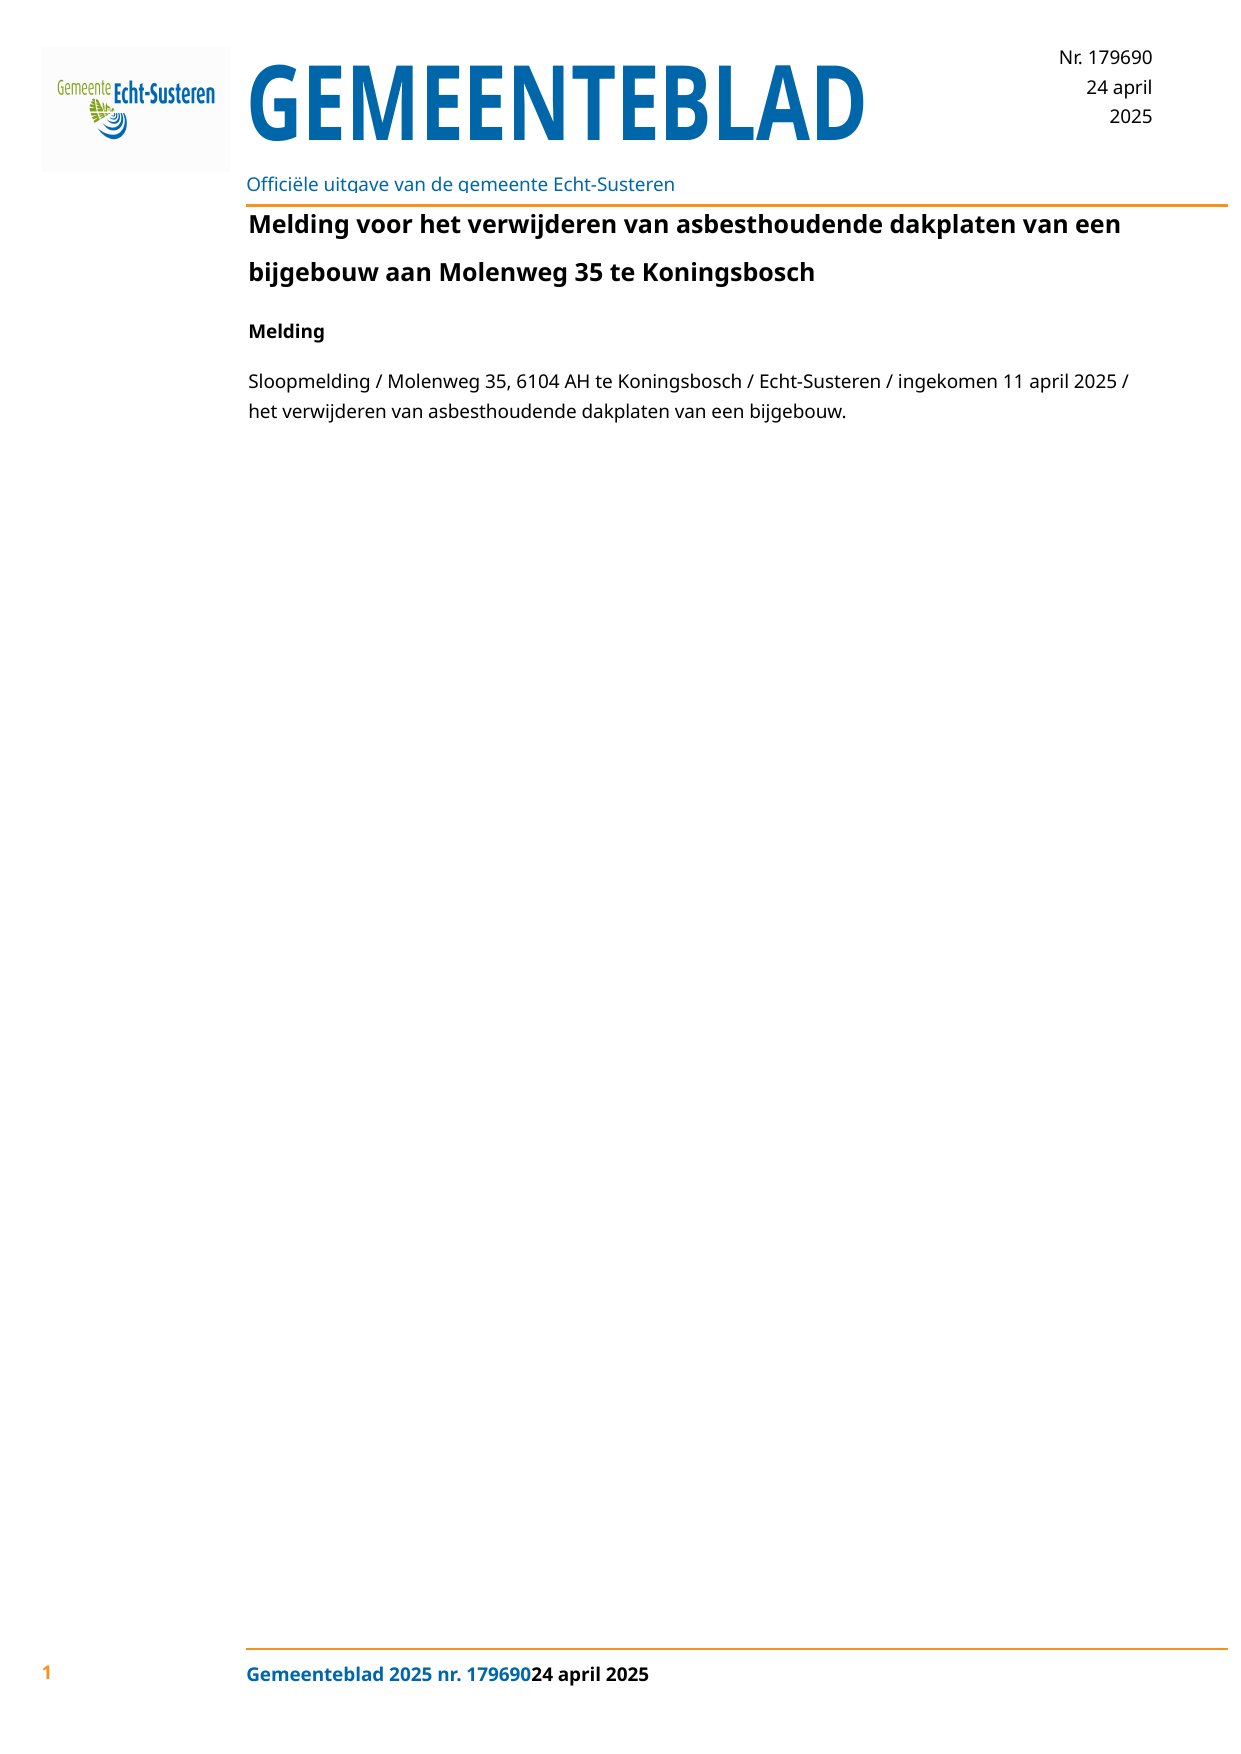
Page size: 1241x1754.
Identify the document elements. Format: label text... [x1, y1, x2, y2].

text Sloopmelding / Molenweg 35, 6104 AH te Koningsbosch / Echt-Susteren / ingekomen 11 april 2025 / het verwijderen van asbesthoudende dakplaten van een bijgebouw. [248, 368, 1152, 424]
text Melding voor het verwijderen van asbesthoudende dakplaten van een bijgebouw aan Molenweg 35 te Koningsbosch [248, 207, 1152, 288]
text Melding [248, 318, 1152, 344]
picture [41, 47, 231, 172]
